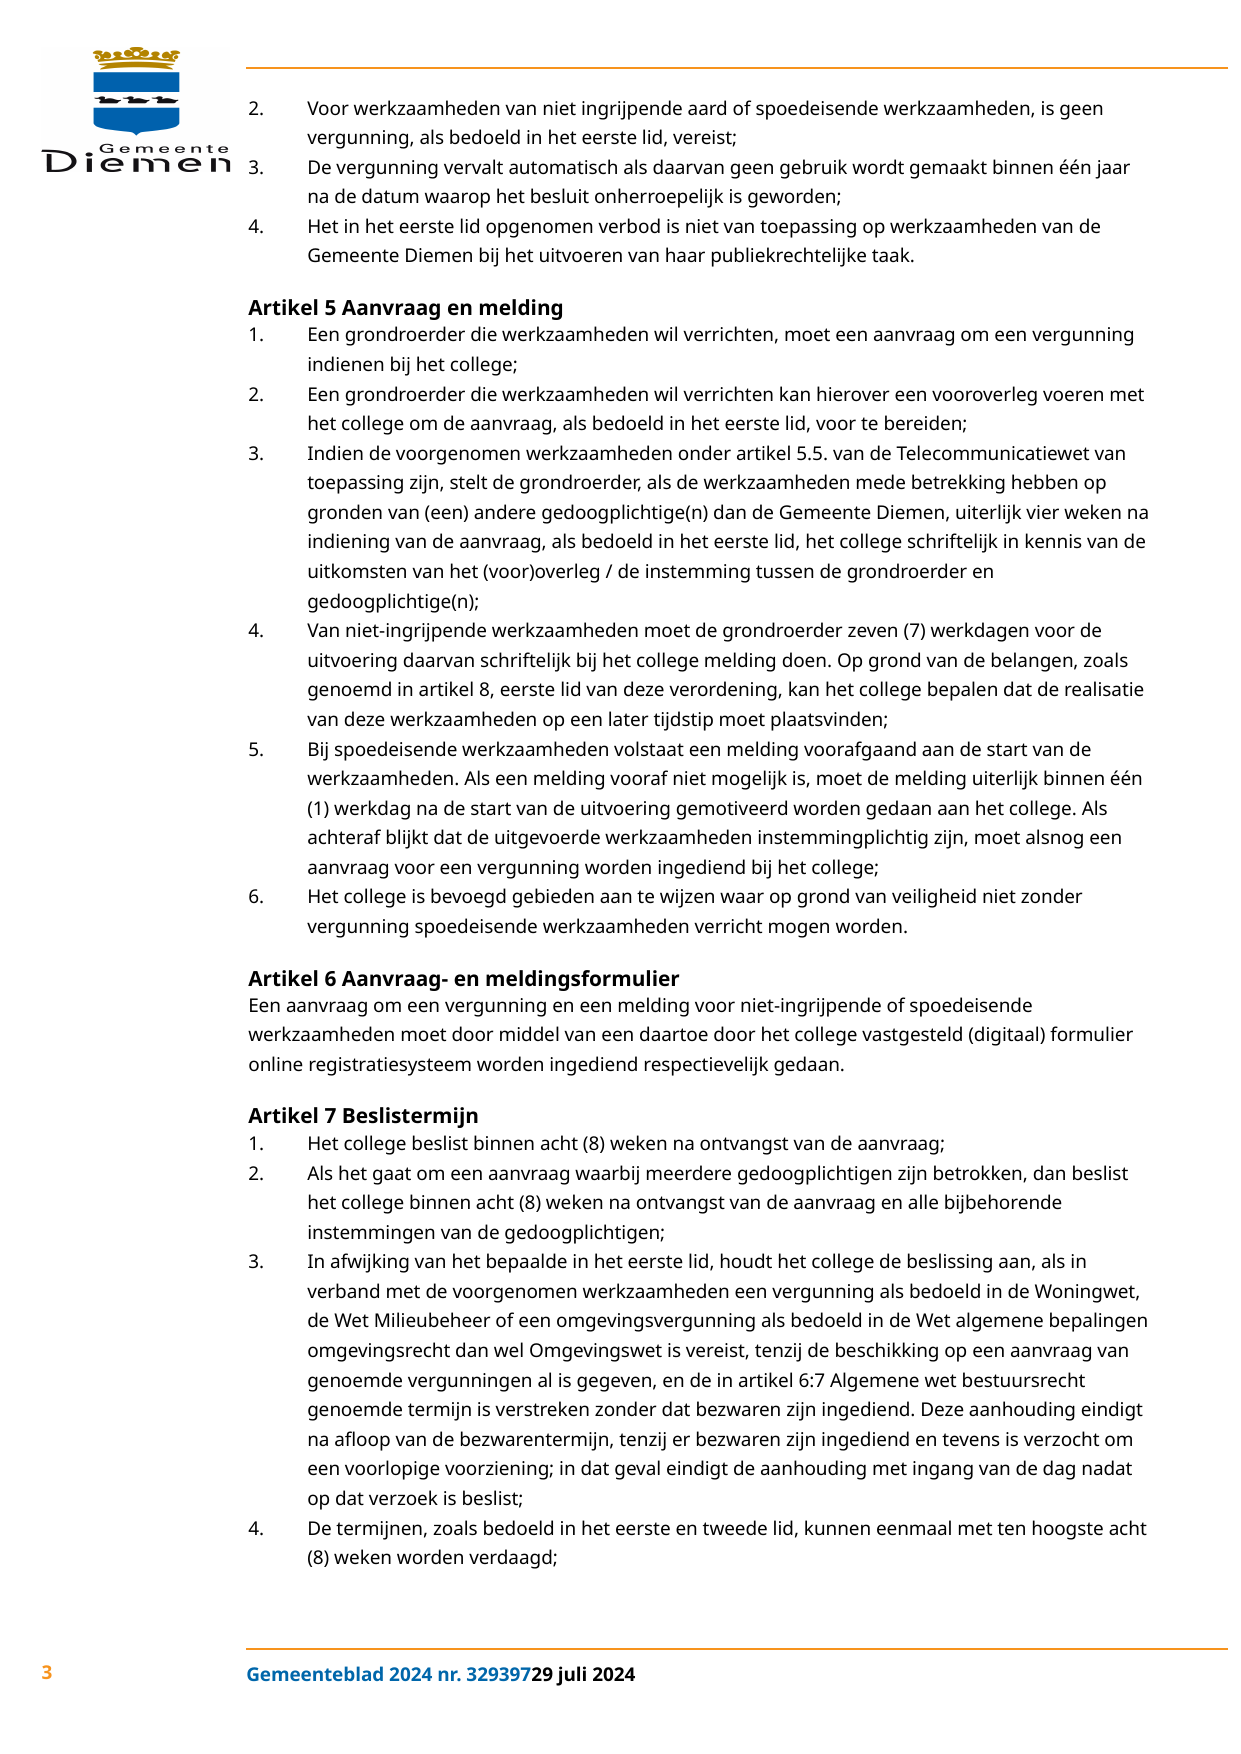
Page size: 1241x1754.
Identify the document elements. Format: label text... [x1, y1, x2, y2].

list Het in het eerste lid opgenomen verbod is niet van toepassing op werkzaamheden van de Gemeente Diemen bij het uitvoeren van haar publiekrechtelijke taak. [248, 213, 1152, 268]
list De vergunning vervalt automatisch als daarvan geen gebruik wordt gemaakt binnen één jaar na de datum waarop het besluit onherroepelijk is geworden; [248, 154, 1152, 209]
picture [41, 47, 231, 172]
text Een aanvraag om een vergunning en een melding voor niet-ingrijpende of spoedeisende werkzaamheden moet door middel van een daartoe door het college vastgesteld (digitaal) formulier online registratiesysteem worden ingediend respectievelijk gedaan. [248, 992, 1152, 1077]
list Het college beslist binnen acht (8) weken na ontvangst van de aanvraag; [248, 1130, 1152, 1156]
list In afwijking van het bepaalde in het eerste lid, houdt het college de beslissing aan, als in verband met de voorgenomen werkzaamheden een vergunning als bedoeld in de Woningwet, de Wet Milieubeheer of een omgevingsvergunning als bedoeld in de Wet algemene bepalingen omgevingsrecht dan wel Omgevingswet is vereist, tenzij de beschikking op een aanvraag van genoemde vergunningen al is gegeven, en de in artikel 6:7 Algemene wet bestuursrecht genoemde termijn is verstreken zonder dat bezwaren zijn ingediend. Deze aanhouding eindigt na afloop van de bezwarentermijn, tenzij er bezwaren zijn ingediend en tevens is verzocht om een voorlopige voorziening; in dat geval eindigt de aanhouding met ingang van de dag nadat op dat verzoek is beslist; [248, 1248, 1152, 1511]
list De termijnen, zoals bedoeld in het eerste en tweede lid, kunnen eenmaal met ten hoogste acht (8) weken worden verdaagd; [248, 1515, 1152, 1570]
list Een grondroerder die werkzaamheden wil verrichten kan hierover een vooroverleg voeren met het college om de aanvraag, als bedoeld in het eerste lid, voor te bereiden; [248, 381, 1152, 436]
list Voor werkzaamheden van niet ingrijpende aard of spoedeisende werkzaamheden, is geen vergunning, als bedoeld in het eerste lid, vereist; [248, 95, 1152, 150]
list Het college is bevoegd gebieden aan te wijzen waar op grond van veiligheid niet zonder vergunning spoedeisende werkzaamheden verricht mogen worden. [248, 884, 1152, 939]
list Van niet-ingrijpende werkzaamheden moet de grondroerder zeven (7) werkdagen voor de uitvoering daarvan schriftelijk bij het college melding doen. Op grond van de belangen, zoals genoemd in artikel 8, eerste lid van deze verordening, kan het college bepalen dat de realisatie van deze werkzaamheden op een later tijdstip moet plaatsvinden; [248, 617, 1152, 732]
list Een grondroerder die werkzaamheden wil verrichten, moet een aanvraag om een vergunning indienen bij het college; [248, 322, 1152, 377]
list Bij spoedeisende werkzaamheden volstaat een melding voorafgaand aan de start van de werkzaamheden. Als een melding vooraf niet mogelijk is, moet de melding uiterlijk binnen één (1) werkdag na de start van de uitvoering gemotiveerd worden gedaan aan het college. Als achteraf blijkt dat de uitgevoerde werkzaamheden instemmingplichtig zijn, moet alsnog een aanvraag voor een vergunning worden ingediend bij het college; [248, 736, 1152, 880]
text Artikel 6 Aanvraag- en meldingsformulier [248, 964, 1152, 992]
text Artikel 5 Aanvraag en melding [248, 293, 1152, 322]
list Als het gaat om een aanvraag waarbij meerdere gedoogplichtigen zijn betrokken, dan beslist het college binnen acht (8) weken na ontvangst van de aanvraag en alle bijbehorende instemmingen van de gedoogplichtigen; [248, 1160, 1152, 1244]
list Indien de voorgenomen werkzaamheden onder artikel 5.5. van de Telecommunicatiewet van toepassing zijn, stelt de grondroerder, als de werkzaamheden mede betrekking hebben op gronden van (een) andere gedoogplichtige(n) dan de Gemeente Diemen, uiterlijk vier weken na indiening van de aanvraag, als bedoeld in het eerste lid, het college schriftelijk in kennis van de uitkomsten van het (voor)overleg / de instemming tussen de grondroerder en gedoogplichtige(n); [248, 440, 1152, 613]
text Artikel 7 Beslistermijn [248, 1102, 1152, 1130]
